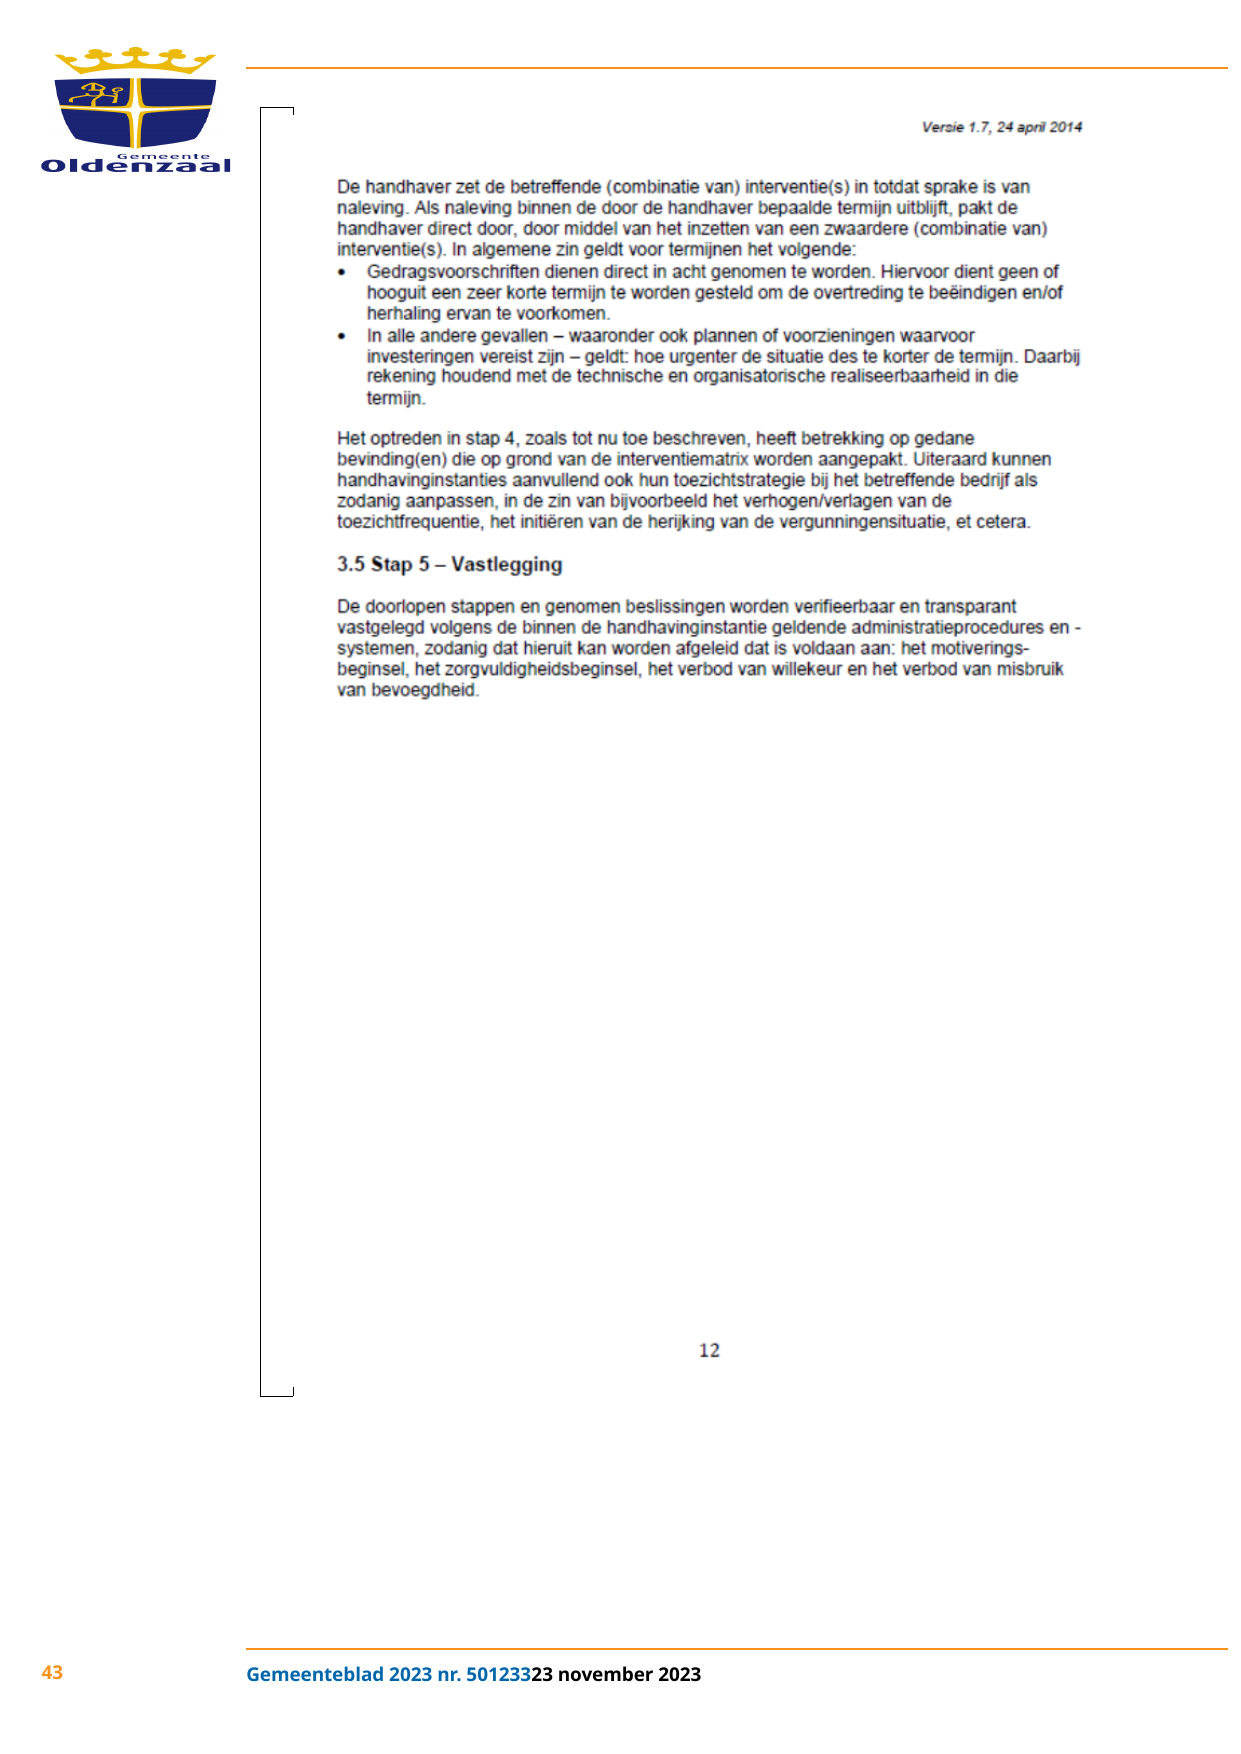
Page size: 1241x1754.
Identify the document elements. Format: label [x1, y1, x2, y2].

picture [41, 47, 231, 172]
picture [268, 115, 1173, 1387]
